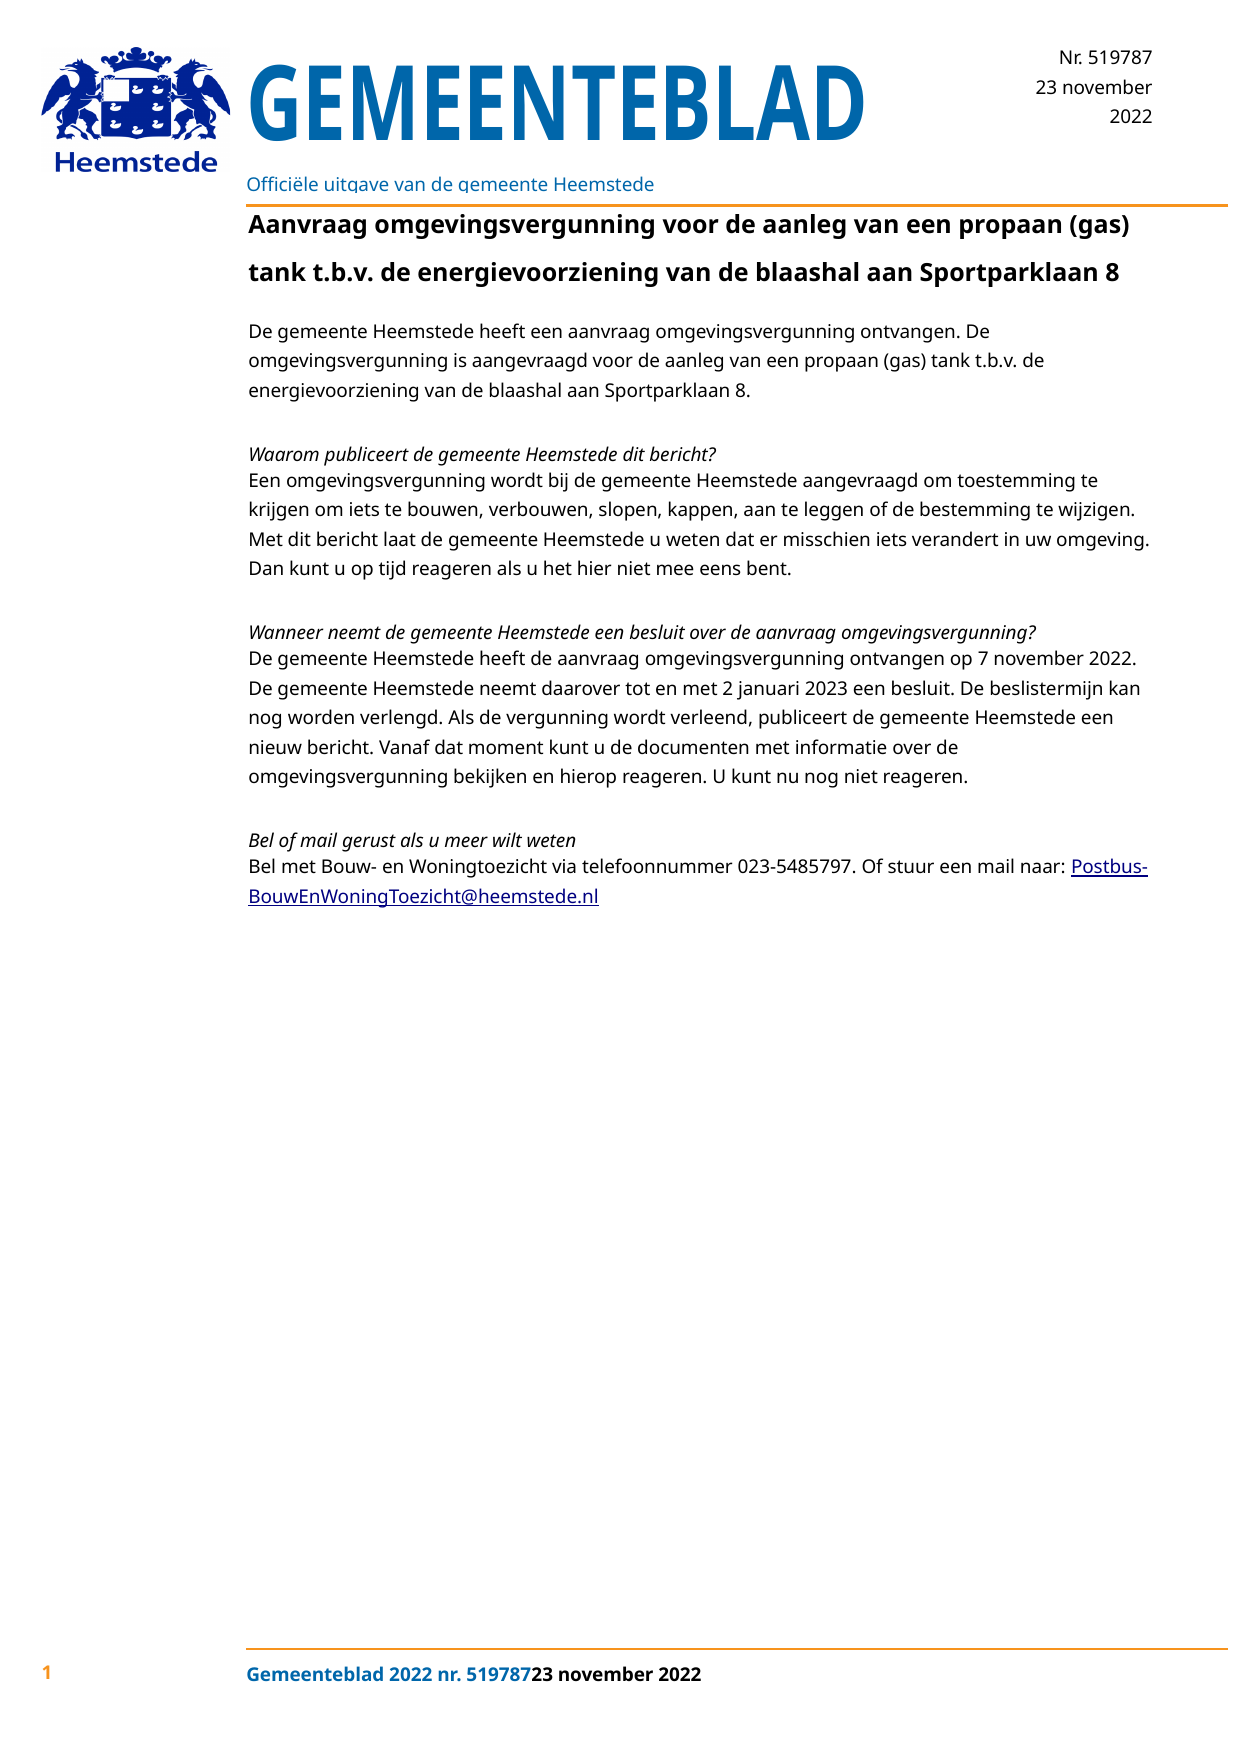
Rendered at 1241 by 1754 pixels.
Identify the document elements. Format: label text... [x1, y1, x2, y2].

text De gemeente Heemstede heeft een aanvraag omgevingsvergunning ontvangen. De omgevingsvergunning is aangevraagd voor de aanleg van een propaan (gas) tank t.b.v. de energievoorziening van de blaashal aan Sportparklaan 8. [248, 318, 1152, 403]
text Wanneer neemt de gemeente Heemstede een besluit over de aanvraag omgevingsvergunning? [248, 619, 1152, 645]
text Waarom publiceert de gemeente Heemstede dit bericht? [248, 441, 1152, 467]
text De gemeente Heemstede heeft de aanvraag omgevingsvergunning ontvangen op 7 november 2022. De gemeente Heemstede neemt daarover tot en met 2 januari 2023 een besluit. De beslistermijn kan nog worden verlengd. Als de vergunning wordt verleend, publiceert de gemeente Heemstede een nieuw bericht. Vanaf dat moment kunt u de documenten met informatie over de omgevingsvergunning bekijken en hierop reageren. U kunt nu nog niet reageren. [248, 645, 1152, 789]
text Bel met Bouw- en Woningtoezicht via telefoonnummer 023-5485797. Of stuur een mail naar: Postbus-BouwEnWoningToezicht@heemstede.nl [248, 853, 1152, 908]
text Bel of mail gerust als u meer wilt weten [248, 827, 1152, 853]
text Aanvraag omgevingsvergunning voor de aanleg van een propaan (gas) tank t.b.v. de energievoorziening van de blaashal aan Sportparklaan 8 [248, 207, 1152, 288]
text Een omgevingsvergunning wordt bij de gemeente Heemstede aangevraagd om toestemming te krijgen om iets te bouwen, verbouwen, slopen, kappen, aan te leggen of de bestemming te wijzigen. Met dit bericht laat de gemeente Heemstede u weten dat er misschien iets verandert in uw omgeving. Dan kunt u op tijd reageren als u het hier niet mee eens bent. [248, 467, 1152, 581]
picture [41, 47, 231, 172]
